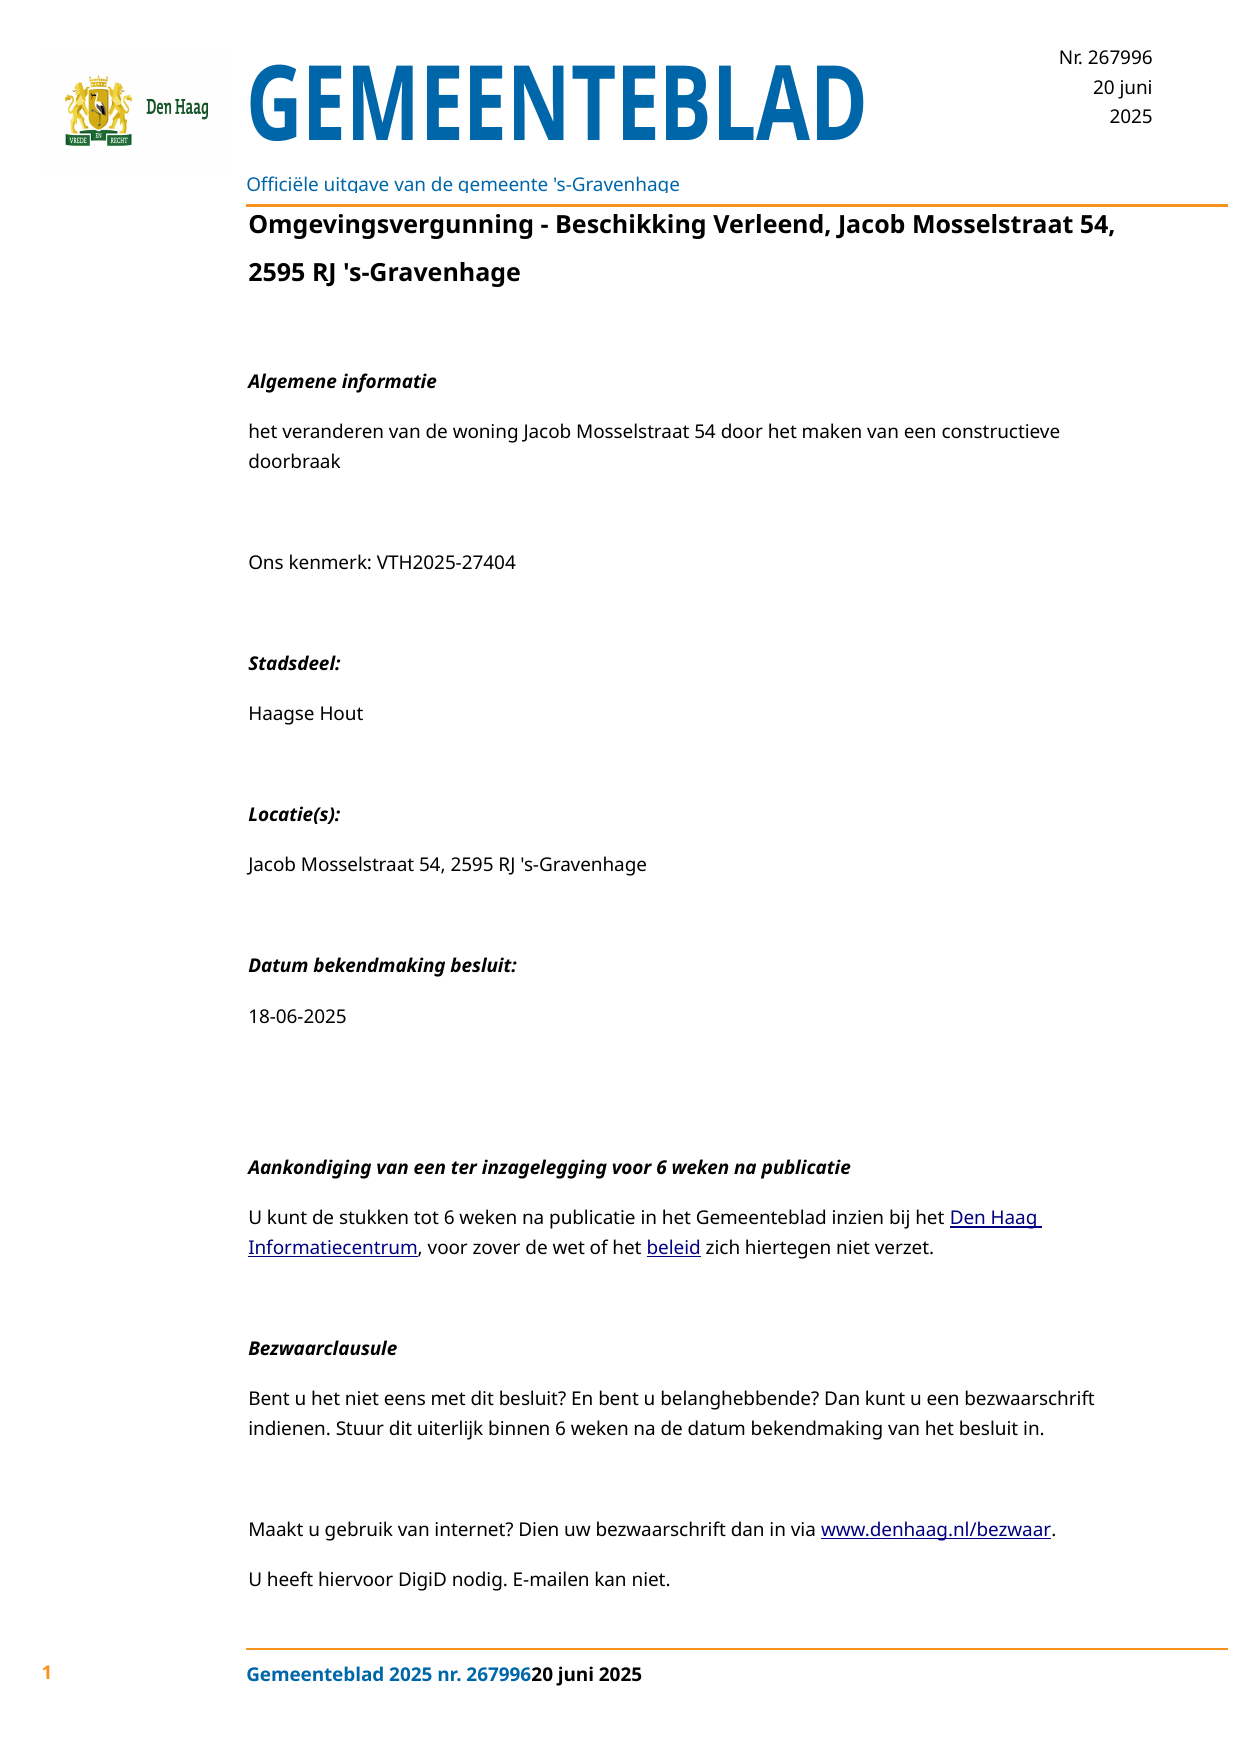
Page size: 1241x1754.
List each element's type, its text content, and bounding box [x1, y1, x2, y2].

text Bezwaarclausule [248, 1335, 1152, 1361]
text Datum bekendmaking besluit: [248, 952, 1152, 978]
text Stadsdeel: [248, 650, 1152, 676]
text Ons kenmerk: VTH2025-27404 [248, 549, 1152, 575]
text het veranderen van de woning Jacob Mosselstraat 54 door het maken van een constructieve doorbraak [248, 419, 1152, 474]
text Bent u het niet eens met dit besluit? En bent u belanghebbende? Dan kunt u een bezwaarschrift indienen. Stuur dit uiterlijk binnen 6 weken na de datum bekendmaking van het besluit in. [248, 1385, 1152, 1441]
text Omgevingsvergunning - Beschikking Verleend, Jacob Mosselstraat 54, 2595 RJ 's-Gravenhage [248, 207, 1152, 288]
picture [41, 47, 231, 172]
text U heeft hiervoor DigiD nodig. E-mailen kan niet. [248, 1566, 1152, 1592]
text Algemene informatie [248, 368, 1152, 394]
text Locatie(s): [248, 801, 1152, 827]
text 18-06-2025 [248, 1003, 1152, 1029]
text Haagse Hout [248, 700, 1152, 726]
text Maakt u gebruik van internet? Dien uw bezwaarschrift dan in via www.denhaag.nl/bezwaar. [248, 1516, 1152, 1542]
text U kunt de stukken tot 6 weken na publicatie in het Gemeenteblad inzien bij het Den Haag Informatiecentrum, voor zover de wet of het beleid zich hiertegen niet verzet. [248, 1204, 1152, 1260]
text Aankondiging van een ter inzagelegging voor 6 weken na publicatie [248, 1154, 1152, 1180]
text Jacob Mosselstraat 54, 2595 RJ 's-Gravenhage [248, 852, 1152, 877]
